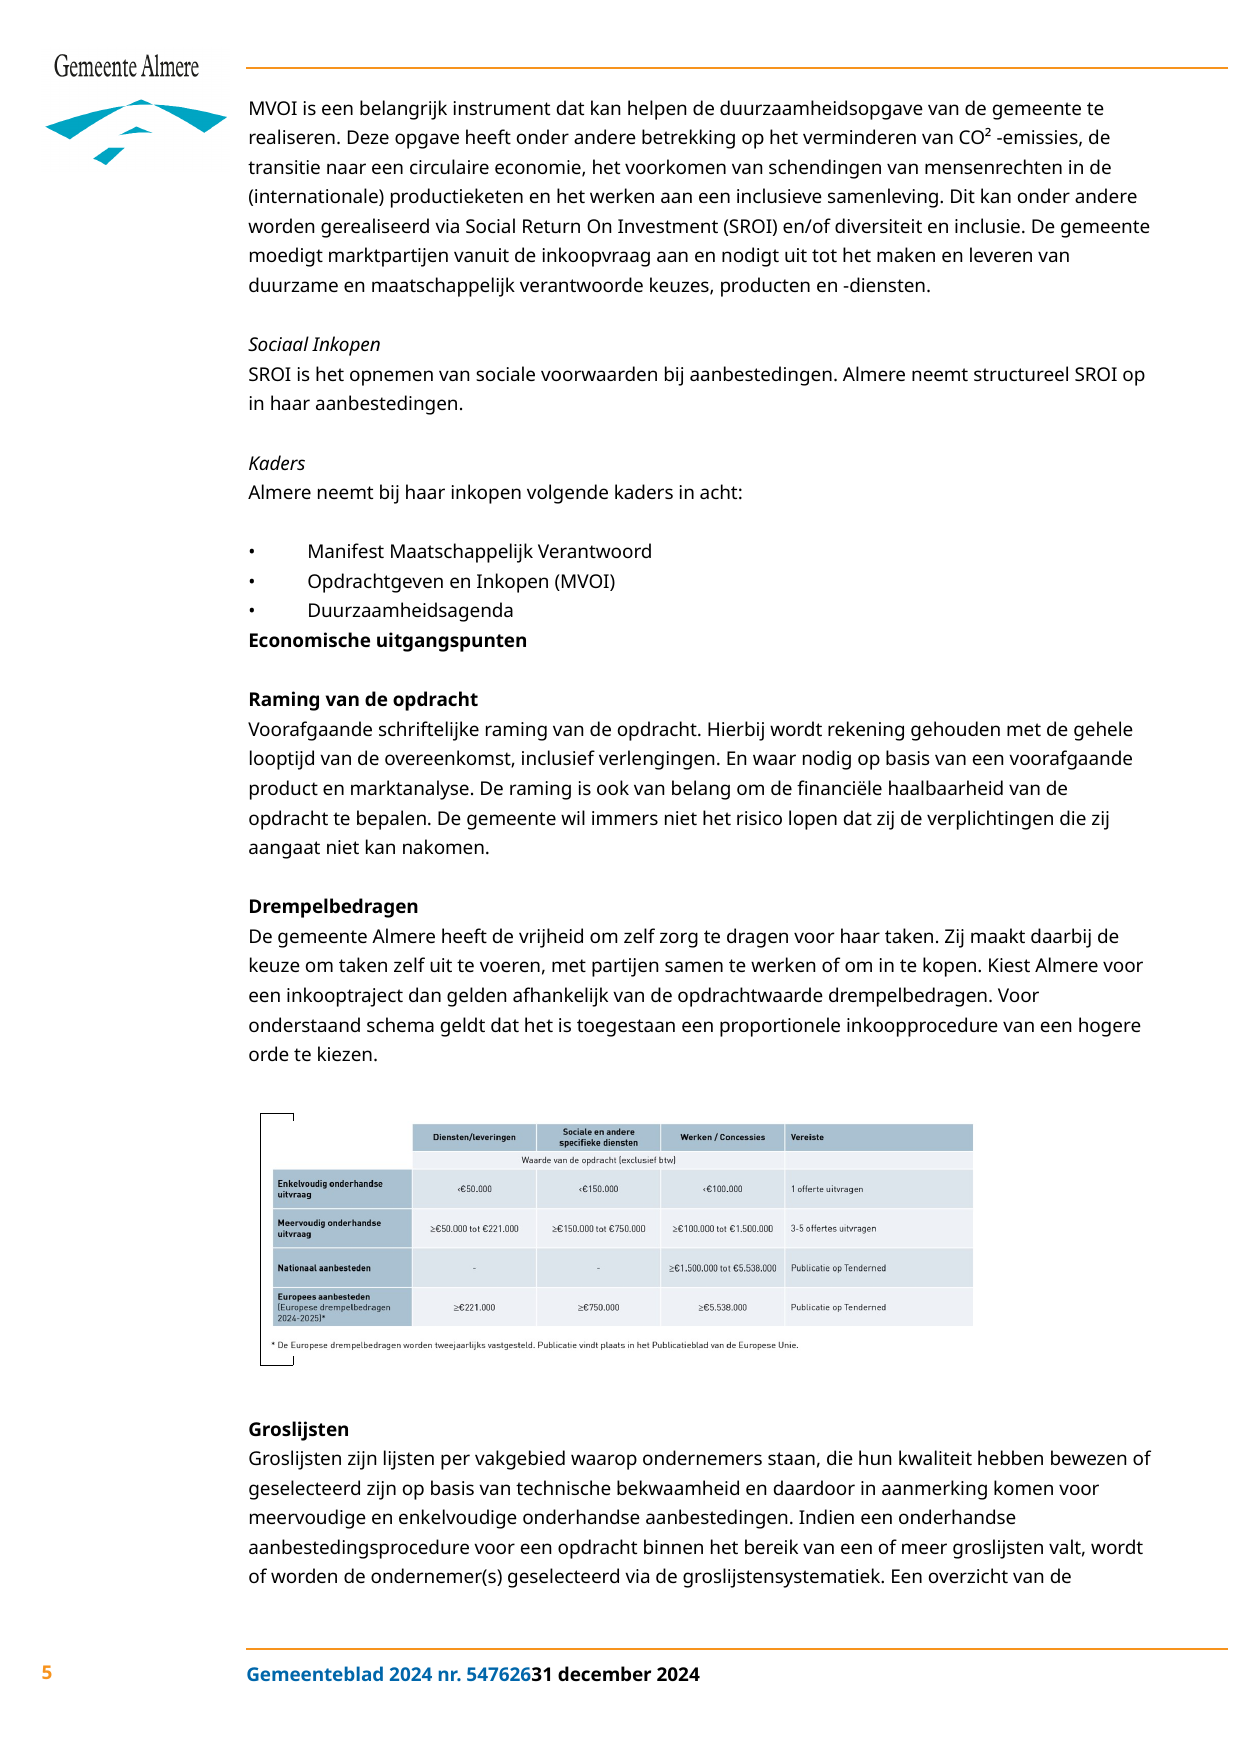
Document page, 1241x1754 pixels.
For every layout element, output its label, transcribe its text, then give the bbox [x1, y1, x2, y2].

text Sociaal Inkopen [248, 331, 1152, 357]
picture [268, 1121, 978, 1356]
text MVOI is een belangrijk instrument dat kan helpen de duurzaamheidsopgave van de gemeente te realiseren. Deze opgave heeft onder andere betrekking op het verminderen van CO² -emissies, de transitie naar een circulaire economie, het voorkomen van schendingen van mensenrechten in de (internationale) productieketen en het werken aan een inclusieve samenleving. Dit kan onder andere worden gerealiseerd via Social Return On Investment (SROI) en/of diversiteit en inclusie. De gemeente moedigt marktpartijen vanuit de inkoopvraag aan en nodigt uit tot het maken en leveren van duurzame en maatschappelijk verantwoorde keuzes, producten en -diensten. [248, 95, 1152, 298]
picture [41, 47, 231, 172]
text Groslijsten [248, 1416, 1152, 1442]
text Economische uitgangspunten [248, 627, 1152, 653]
text Raming van de opdracht [248, 686, 1152, 712]
text De gemeente Almere heeft de vrijheid om zelf zorg te dragen voor haar taken. Zij maakt daarbij de keuze om taken zelf uit te voeren, met partijen samen te werken of om in te kopen. Kiest Almere voor een inkooptraject dan gelden afhankelijk van de opdrachtwaarde drempelbedragen. Voor onderstaand schema geldt dat het is toegestaan een proportionele inkoopprocedure van een hogere orde te kiezen. [248, 923, 1152, 1067]
list Duurzaamheidsagenda [248, 598, 1152, 623]
text SROI is het opnemen van sociale voorwaarden bij aanbestedingen. Almere neemt structureel SROI op in haar aanbestedingen. [248, 361, 1152, 416]
text Drempelbedragen [248, 893, 1152, 919]
list Opdrachtgeven en Inkopen (MVOI) [248, 568, 1152, 594]
text Voorafgaande schriftelijke raming van de opdracht. Hierbij wordt rekening gehouden met de gehele looptijd van de overeenkomst, inclusief verlengingen. En waar nodig op basis van een voorafgaande product en marktanalyse. De raming is ook van belang om de financiële haalbaarheid van de opdracht te bepalen. De gemeente wil immers niet het risico lopen dat zij de verplichtingen die zij aangaat niet kan nakomen. [248, 716, 1152, 860]
text Almere neemt bij haar inkopen volgende kaders in acht: [248, 479, 1152, 505]
list Manifest Maatschappelijk Verantwoord [248, 538, 1152, 564]
text Groslijsten zijn lijsten per vakgebied waarop ondernemers staan, die hun kwaliteit hebben bewezen of geselecteerd zijn op basis van technische bekwaamheid en daardoor in aanmerking komen voor meervoudige en enkelvoudige onderhandse aanbestedingen. Indien een onderhandse aanbestedingsprocedure voor een opdracht binnen het bereik van een of meer groslijsten valt, wordt of worden de ondernemer(s) geselecteerd via de groslijstensystematiek. Een overzicht van de [248, 1445, 1152, 1589]
text Kaders [248, 450, 1152, 476]
